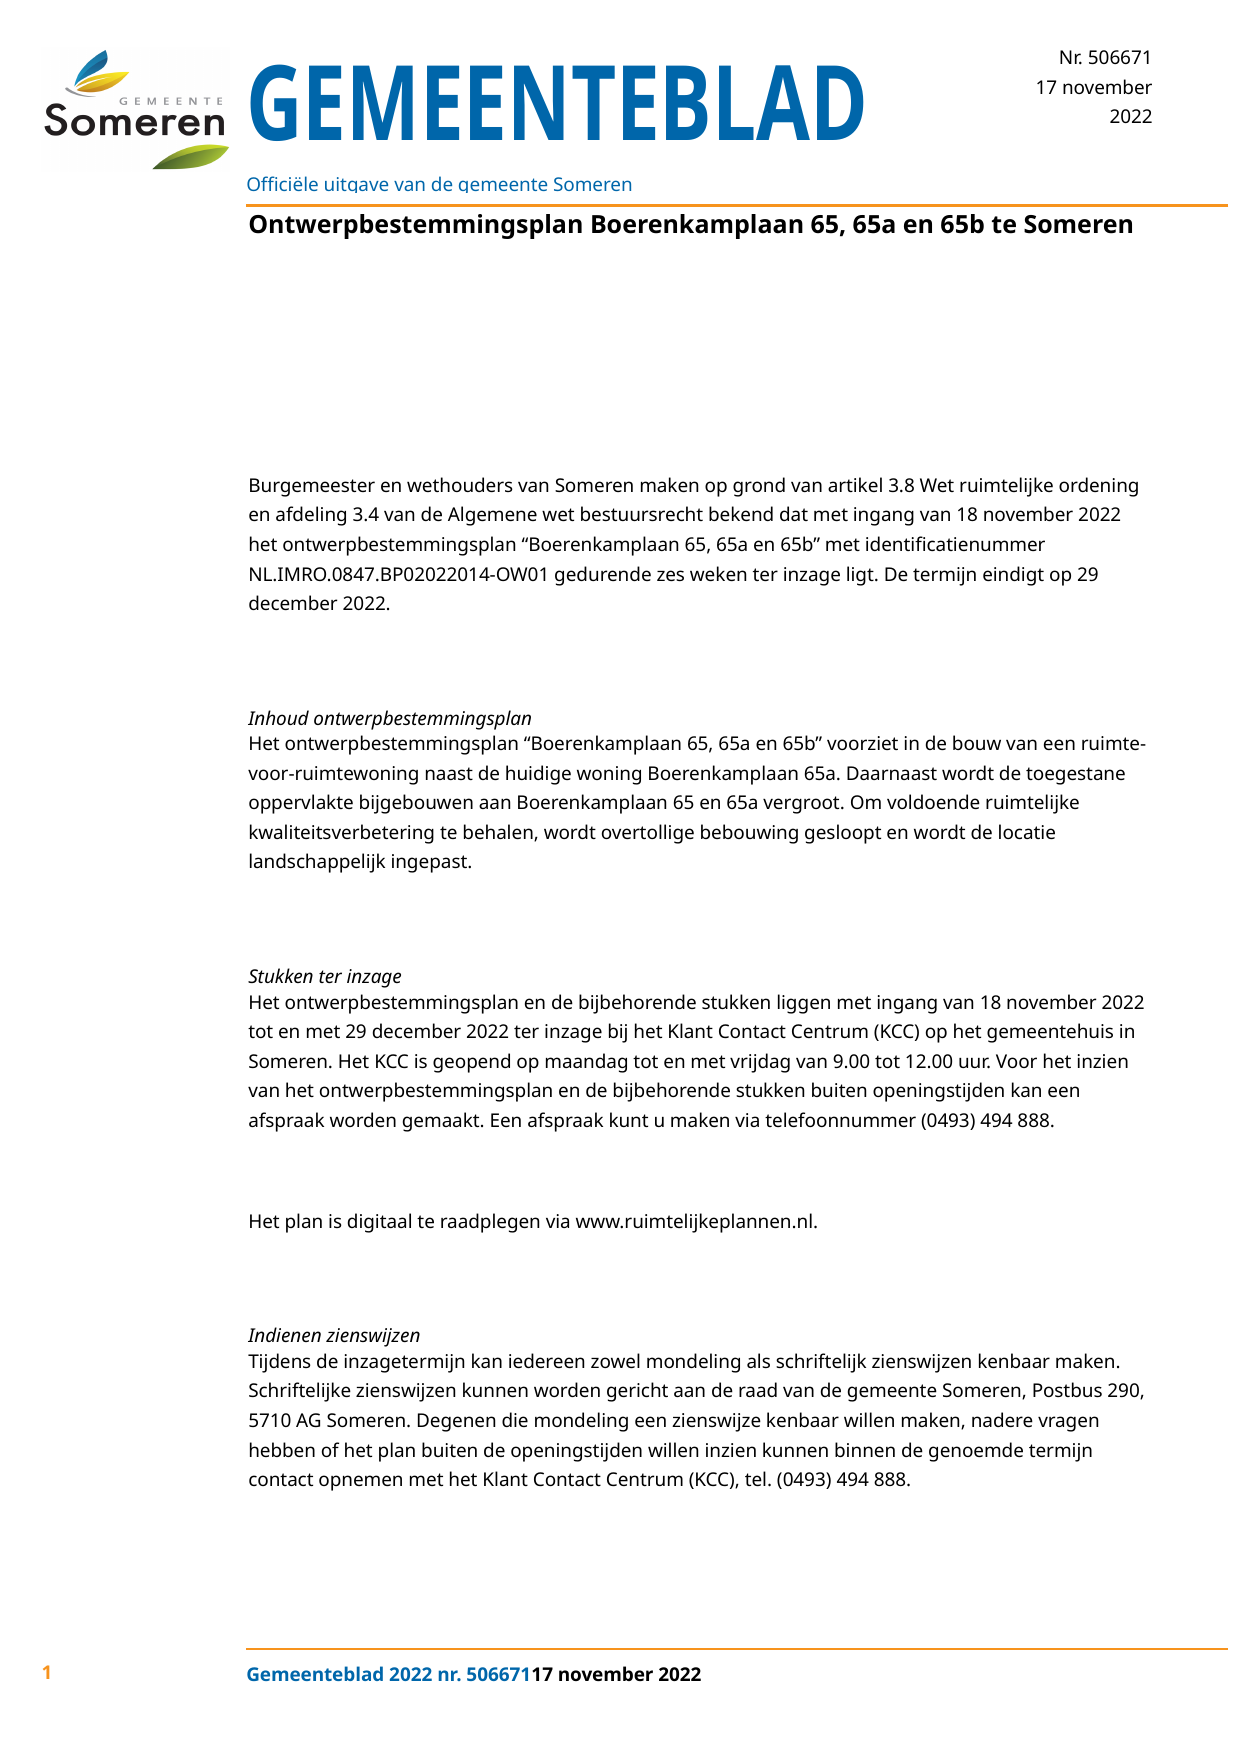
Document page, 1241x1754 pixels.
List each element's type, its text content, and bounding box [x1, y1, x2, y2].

text Inhoud ontwerpbestemmingsplan [248, 705, 1152, 730]
text Stukken ter inzage [248, 963, 1152, 989]
text Burgemeester en wethouders van Someren maken op grond van artikel 3.8 Wet ruimtelijke ordening en afdeling 3.4 van de Algemene wet bestuursrecht bekend dat met ingang van 18 november 2022 het ontwerpbestemmingsplan “Boerenkamplaan 65, 65a en 65b” met identificatienummer NL.IMRO.0847.BP02022014-OW01 gedurende zes weken ter inzage ligt. De termijn eindigt op 29 december 2022. [248, 472, 1152, 616]
text Ontwerpbestemmingsplan Boerenkamplaan 65, 65a en 65b te Someren [248, 207, 1152, 241]
text Tijdens de inzagetermijn kan iedereen zowel mondeling als schriftelijk zienswijzen kenbaar maken. Schriftelijke zienswijzen kunnen worden gericht aan de raad van de gemeente Someren, Postbus 290, 5710 AG Someren. Degenen die mondeling een zienswijze kenbaar willen maken, nadere vragen hebben of het plan buiten de openingstijden willen inzien kunnen binnen de genoemde termijn contact opnemen met het Klant Contact Centrum (KCC), tel. (0493) 494 888. [248, 1348, 1152, 1492]
text Indienen zienswijzen [248, 1322, 1152, 1348]
picture [41, 47, 231, 172]
text Het ontwerpbestemmingsplan en de bijbehorende stukken liggen met ingang van 18 november 2022 tot en met 29 december 2022 ter inzage bij het Klant Contact Centrum (KCC) op het gemeentehuis in Someren. Het KCC is geopend op maandag tot en met vrijdag van 9.00 tot 12.00 uur. Voor het inzien van het ontwerpbestemmingsplan en de bijbehorende stukken buiten openingstijden kan een afspraak worden gemaakt. Een afspraak kunt u maken via telefoonnummer (0493) 494 888. [248, 989, 1152, 1133]
text Het ontwerpbestemmingsplan “Boerenkamplaan 65, 65a en 65b” voorziet in de bouw van een ruimte-voor-ruimtewoning naast de huidige woning Boerenkamplaan 65a. Daarnaast wordt de toegestane oppervlakte bijgebouwen aan Boerenkamplaan 65 en 65a vergroot. Om voldoende ruimtelijke kwaliteitsverbetering te behalen, wordt overtollige bebouwing gesloopt en wordt de locatie landschappelijk ingepast. [248, 730, 1152, 874]
text Het plan is digitaal te raadplegen via www.ruimtelijkeplannen.nl. [248, 1208, 1152, 1234]
